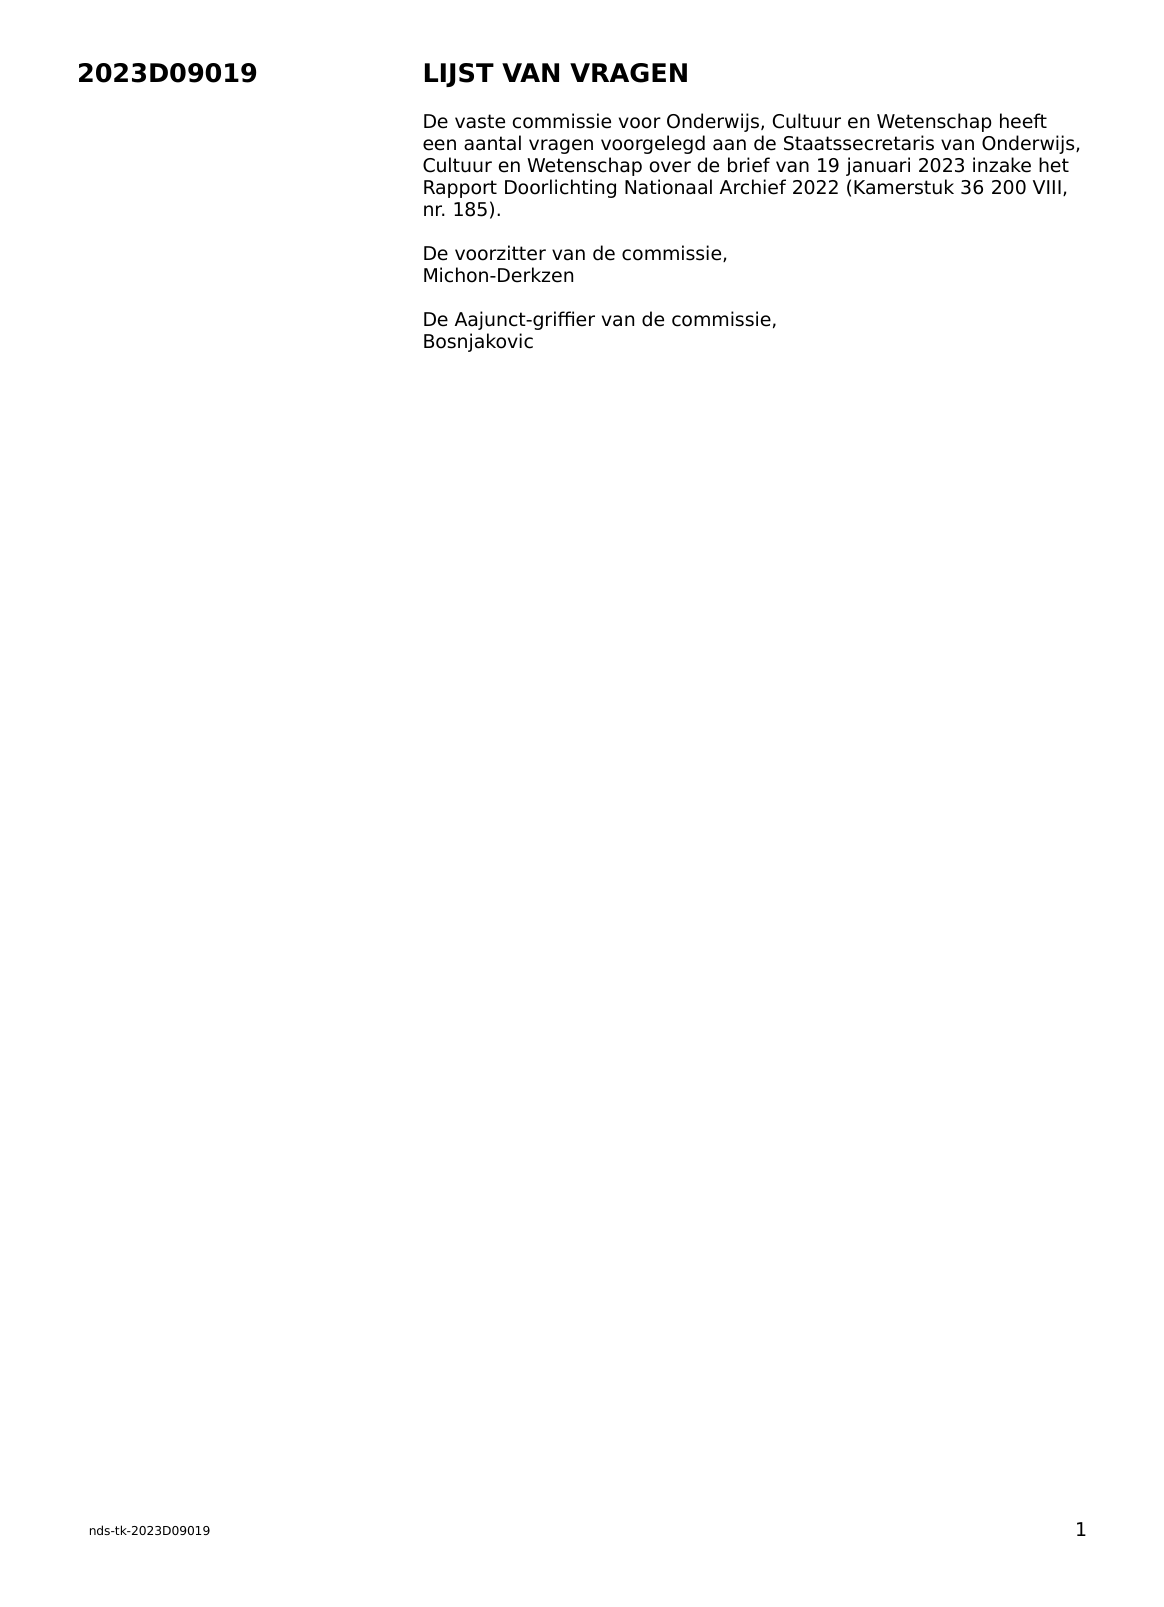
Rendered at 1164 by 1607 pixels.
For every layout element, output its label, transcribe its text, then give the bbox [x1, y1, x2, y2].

text De vaste commissie voor Onderwijs, Cultuur en Wetenschap heeft een aantal vragen voorgelegd aan de Staatssecretaris van Onderwijs, Cultuur en Wetenschap over de brief van 19 januari 2023 inzake het Rapport Doorlichting Nationaal Archief 2022 (Kamerstuk 36 200 VIII, nr. 185). [422, 111, 1087, 221]
text nds-tk-2023D09019 [88, 1524, 323, 1538]
text 2023D09019 LIJST VAN VRAGEN [77, 59, 1087, 89]
text De voorzitter van de commissie, [422, 243, 1087, 265]
text Michon-Derkzen [422, 265, 1087, 287]
text De Aajunct-griffier van de commissie, [422, 309, 1087, 331]
text Bosnjakovic [422, 331, 1087, 353]
